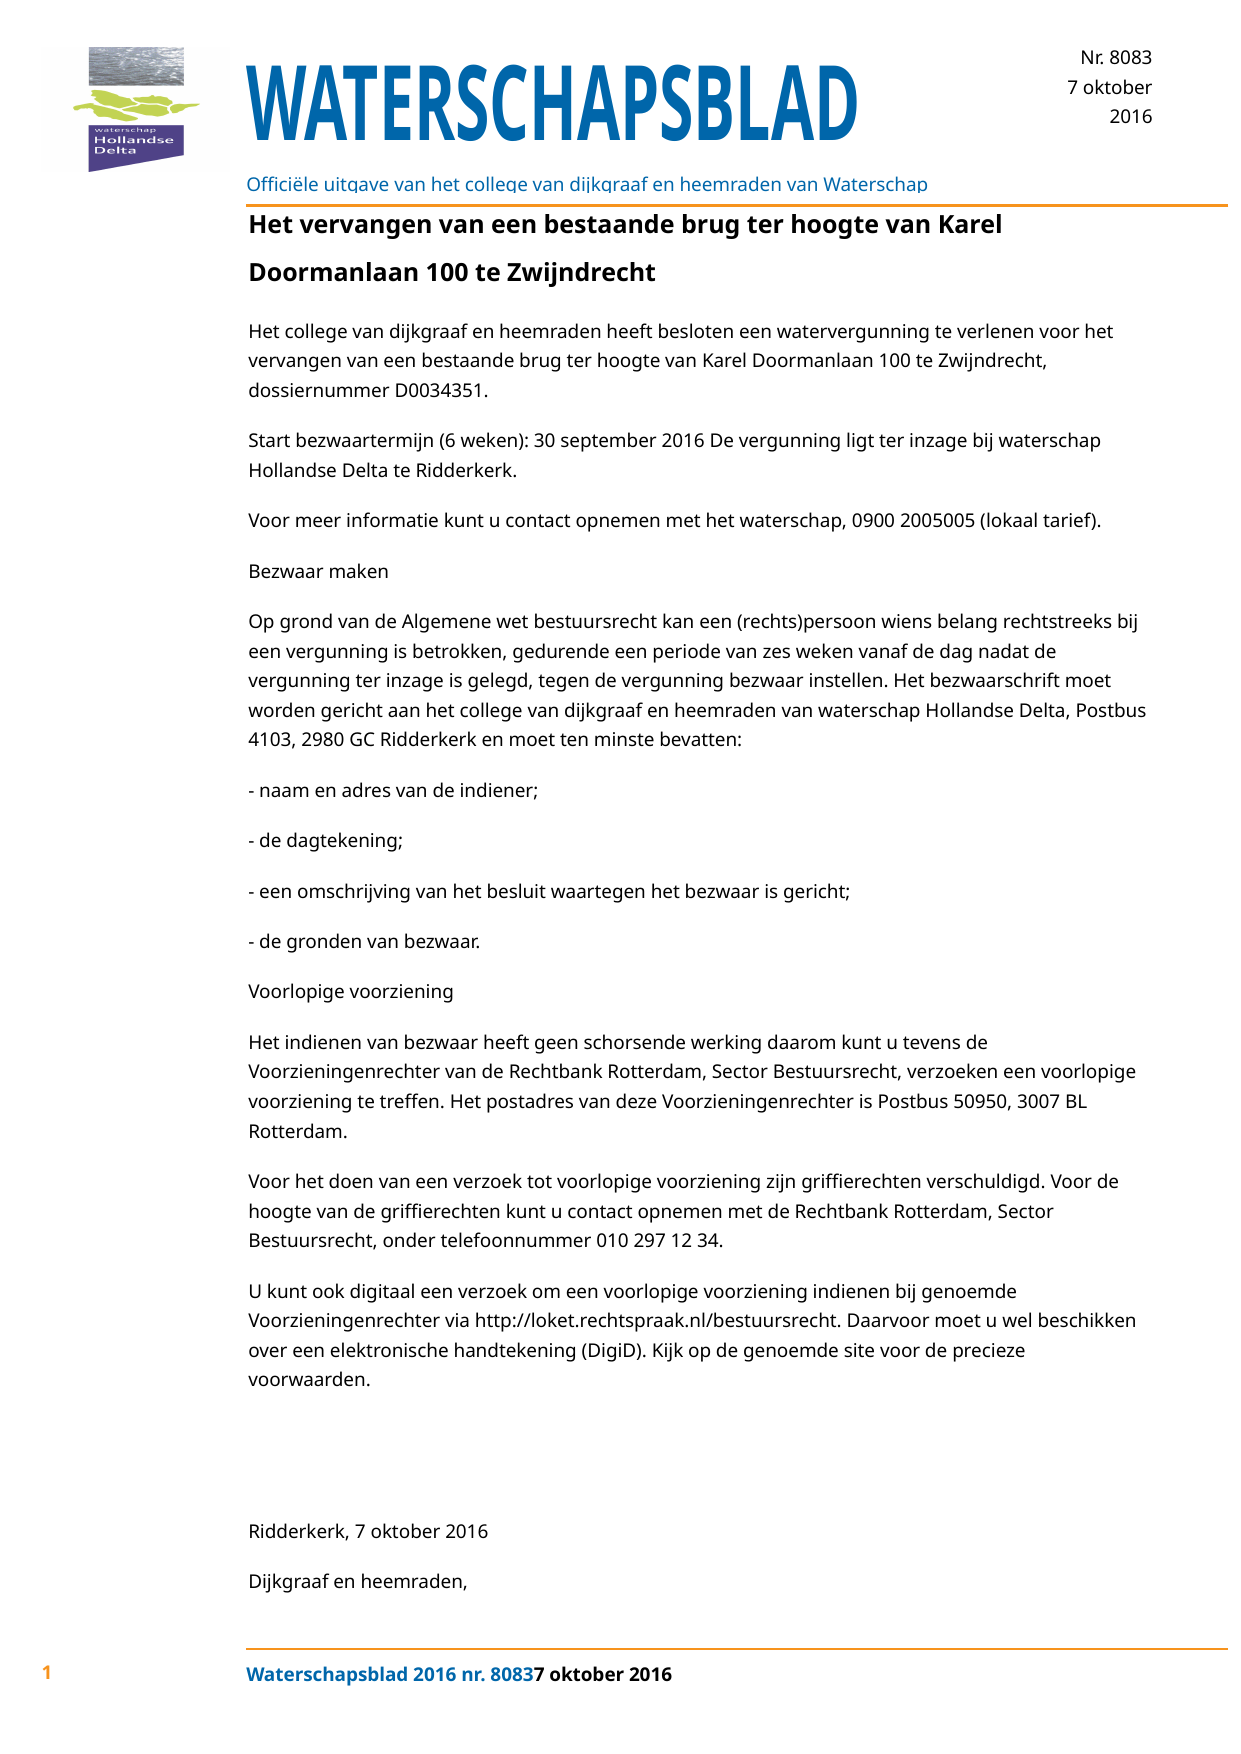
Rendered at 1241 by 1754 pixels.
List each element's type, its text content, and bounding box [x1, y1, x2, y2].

text Voorlopige voorziening [248, 979, 1152, 1004]
picture [41, 47, 231, 172]
text - de gronden van bezwaar. [248, 928, 1152, 954]
text Ridderkerk, 7 oktober 2016 [248, 1518, 1152, 1544]
text - een omschrijving van het besluit waartegen het bezwaar is gericht; [248, 878, 1152, 904]
text Dijkgraaf en heemraden, [248, 1568, 1152, 1594]
text Voor het doen van een verzoek tot voorlopige voorziening zijn griffierechten verschuldigd. Voor de hoogte van de griffierechten kunt u contact opnemen met de Rechtbank Rotterdam, Sector Bestuursrecht, onder telefoonnummer 010 297 12 34. [248, 1168, 1152, 1253]
text Bezwaar maken [248, 558, 1152, 584]
text Voor meer informatie kunt u contact opnemen met het waterschap, 0900 2005005 (lokaal tarief). [248, 507, 1152, 533]
text Op grond van de Algemene wet bestuursrecht kan een (rechts)persoon wiens belang rechtstreeks bij een vergunning is betrokken, gedurende een periode van zes weken vanaf de dag nadat de vergunning ter inzage is gelegd, tegen de vergunning bezwaar instellen. Het bezwaarschrift moet worden gericht aan het college van dijkgraaf en heemraden van waterschap Hollandse Delta, Postbus 4103, 2980 GC Ridderkerk en moet ten minste bevatten: [248, 608, 1152, 752]
text U kunt ook digitaal een verzoek om een voorlopige voorziening indienen bij genoemde Voorzieningenrechter via http://loket.rechtspraak.nl/bestuursrecht. Daarvoor moet u wel beschikken over een elektronische handtekening (DigiD). Kijk op de genoemde site voor de precieze voorwaarden. [248, 1278, 1152, 1392]
text - naam en adres van de indiener; [248, 777, 1152, 803]
text Het college van dijkgraaf en heemraden heeft besloten een watervergunning te verlenen voor het vervangen van een bestaande brug ter hoogte van Karel Doormanlaan 100 te Zwijndrecht, dossiernummer D0034351. [248, 318, 1152, 403]
text Het vervangen van een bestaande brug ter hoogte van Karel Doormanlaan 100 te Zwijndrecht [248, 207, 1152, 288]
text - de dagtekening; [248, 827, 1152, 853]
text Start bezwaartermijn (6 weken): 30 september 2016 De vergunning ligt ter inzage bij waterschap Hollandse Delta te Ridderkerk. [248, 427, 1152, 483]
text Het indienen van bezwaar heeft geen schorsende werking daarom kunt u tevens de Voorzieningenrechter van de Rechtbank Rotterdam, Sector Bestuursrecht, verzoeken een voorlopige voorziening te treffen. Het postadres van deze Voorzieningenrechter is Postbus 50950, 3007 BL Rotterdam. [248, 1029, 1152, 1144]
